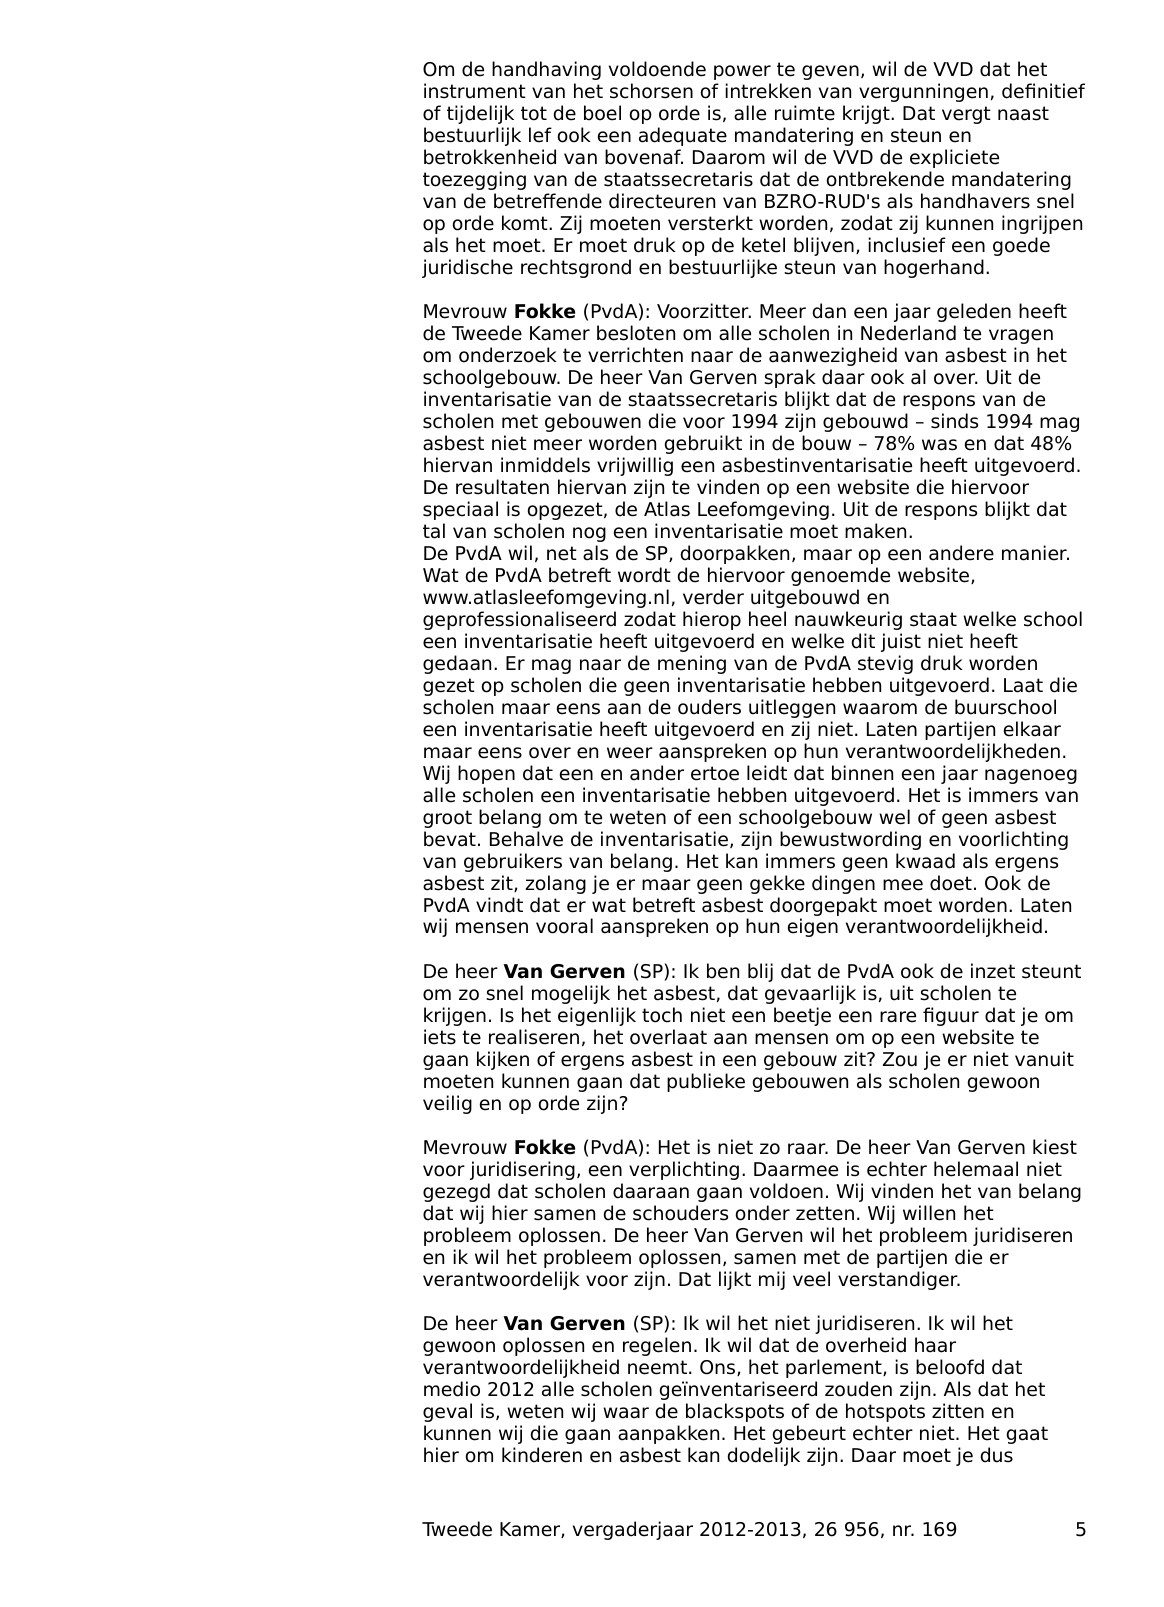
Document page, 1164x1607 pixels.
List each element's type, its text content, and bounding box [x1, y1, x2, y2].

text Om de handhaving voldoende power te geven, wil de VVD dat het instrument van het schorsen of intrekken van vergunningen, definitief of tijdelijk tot de boel op orde is, alle ruimte krijgt. Dat vergt naast bestuurlijk lef ook een adequate mandatering en steun en betrokkenheid van bovenaf. Daarom wil de VVD de expliciete toezegging van de staatssecretaris dat de ontbrekende mandatering van de betreffende directeuren van BZRO-RUD's als handhavers snel op orde komt. Zij moeten versterkt worden, zodat zij kunnen ingrijpen als het moet. Er moet druk op de ketel blijven, inclusief een goede juridische rechtsgrond en bestuurlijke steun van hogerhand. [422, 59, 1087, 279]
text De heer Van Gerven (SP): Ik wil het niet juridiseren. Ik wil het gewoon oplossen en regelen. Ik wil dat de overheid haar verantwoordelijkheid neemt. Ons, het parlement, is beloofd dat medio 2012 alle scholen geïnventariseerd zouden zijn. Als dat het geval is, weten wij waar de blackspots of de hotspots zitten en kunnen wij die gaan aanpakken. Het gebeurt echter niet. Het gaat hier om kinderen en asbest kan dodelijk zijn. Daar moet je dus [422, 1313, 1087, 1467]
text Mevrouw Fokke (PvdA): Het is niet zo raar. De heer Van Gerven kiest voor juridisering, een verplichting. Daarmee is echter helemaal niet gezegd dat scholen daaraan gaan voldoen. Wij vinden het van belang dat wij hier samen de schouders onder zetten. Wij willen het probleem oplossen. De heer Van Gerven wil het probleem juridiseren en ik wil het probleem oplossen, samen met de partijen die er verantwoordelijk voor zijn. Dat lijkt mij veel verstandiger. [422, 1137, 1087, 1291]
text De heer Van Gerven (SP): Ik ben blij dat de PvdA ook de inzet steunt om zo snel mogelijk het asbest, dat gevaarlijk is, uit scholen te krijgen. Is het eigenlijk toch niet een beetje een rare figuur dat je om iets te realiseren, het overlaat aan mensen om op een website te gaan kijken of ergens asbest in een gebouw zit? Zou je er niet vanuit moeten kunnen gaan dat publieke gebouwen als scholen gewoon veilig en op orde zijn? [422, 961, 1087, 1114]
text De PvdA wil, net als de SP, doorpakken, maar op een andere manier. Wat de PvdA betreft wordt de hiervoor genoemde website, www.atlasleefomgeving.nl, verder uitgebouwd en geprofessionaliseerd zodat hierop heel nauwkeurig staat welke school een inventarisatie heeft uitgevoerd en welke dit juist niet heeft gedaan. Er mag naar de mening van de PvdA stevig druk worden gezet op scholen die geen inventarisatie hebben uitgevoerd. Laat die scholen maar eens aan de ouders uitleggen waarom de buurschool een inventarisatie heeft uitgevoerd en zij niet. Laten partijen elkaar maar eens over en weer aanspreken op hun verantwoordelijkheden. Wij hopen dat een en ander ertoe leidt dat binnen een jaar nagenoeg alle scholen een inventarisatie hebben uitgevoerd. Het is immers van groot belang om te weten of een schoolgebouw wel of geen asbest bevat. Behalve de inventarisatie, zijn bewustwording en voorlichting van gebruikers van belang. Het kan immers geen kwaad als ergens asbest zit, zolang je er maar geen gekke dingen mee doet. Ook de PvdA vindt dat er wat betreft asbest doorgepakt moet worden. Laten wij mensen vooral aanspreken op hun eigen verantwoordelijkheid. [422, 543, 1087, 938]
text Mevrouw Fokke (PvdA): Voorzitter. Meer dan een jaar geleden heeft de Tweede Kamer besloten om alle scholen in Nederland te vragen om onderzoek te verrichten naar de aanwezigheid van asbest in het schoolgebouw. De heer Van Gerven sprak daar ook al over. Uit de inventarisatie van de staatssecretaris blijkt dat de respons van de scholen met gebouwen die voor 1994 zijn gebouwd – sinds 1994 mag asbest niet meer worden gebruikt in de bouw – 78% was en dat 48% hiervan inmiddels vrijwillig een asbestinventarisatie heeft uitgevoerd. De resultaten hiervan zijn te vinden op een website die hiervoor speciaal is opgezet, de Atlas Leefomgeving. Uit de respons blijkt dat tal van scholen nog een inventarisatie moet maken. [422, 301, 1087, 543]
